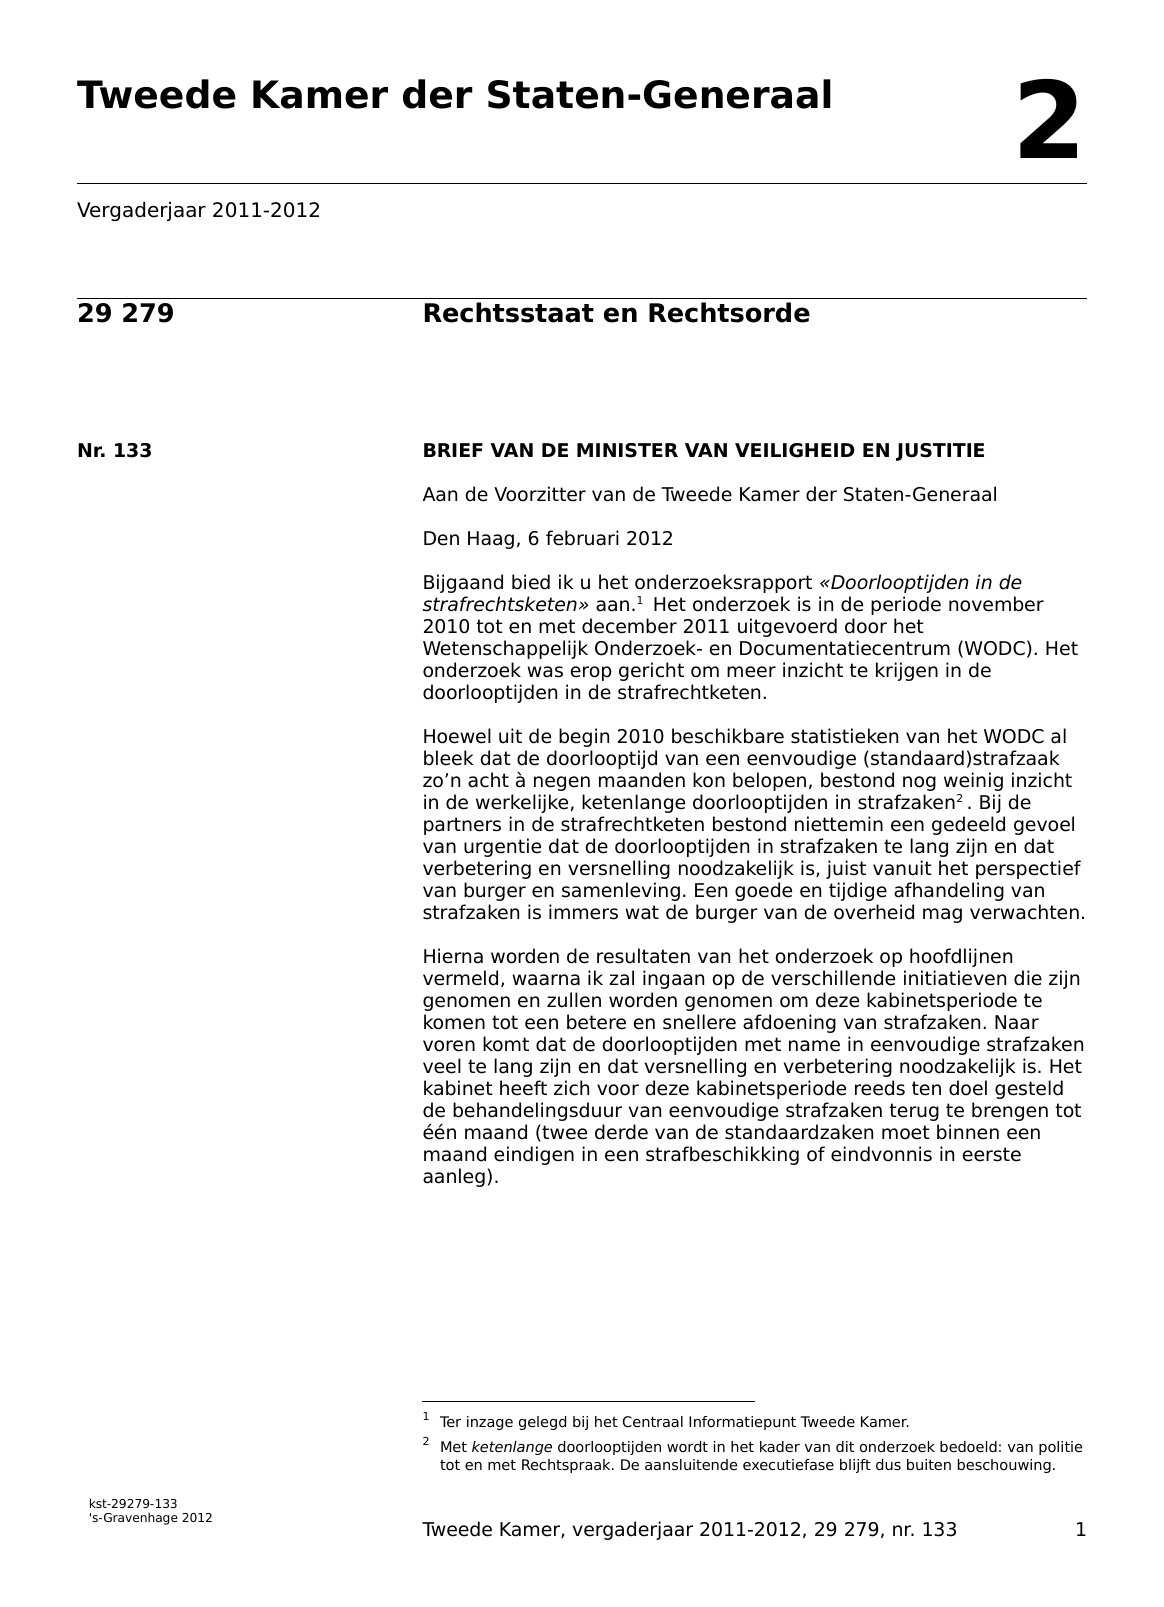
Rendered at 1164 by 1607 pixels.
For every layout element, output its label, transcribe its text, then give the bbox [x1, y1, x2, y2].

table_cell Vergaderjaar 2011-2012 [77, 184, 1087, 298]
table_header 2 [886, 59, 1087, 183]
table_header Tweede Kamer der Staten-Generaal [77, 59, 886, 183]
subtitle 29 279 Rechtsstaat en Rechtsorde [77, 299, 1087, 329]
text Aan de Voorzitter van de Tweede Kamer der Staten-Generaal [422, 484, 1087, 506]
text Hierna worden de resultaten van het onderzoek op hoofdlijnen vermeld, waarna ik zal ingaan op de verschillende initiatieven die zijn genomen en zullen worden genomen om deze kabinetsperiode te komen tot een betere en snellere afdoening van strafzaken. Naar voren komt dat de doorlooptijden met name in eenvoudige strafzaken veel te lang zijn en dat versnelling en verbetering noodzakelijk is. Het kabinet heeft zich voor deze kabinetsperiode reeds ten doel gesteld de behandelingsduur van eenvoudige strafzaken terug te brengen tot één maand (twee derde van de standaardzaken moet binnen een maand eindigen in een strafbeschikking of eindvonnis in eerste aanleg). [422, 946, 1087, 1188]
text Met ketenlange doorlooptijden wordt in het kader van dit onderzoek bedoeld: van politie tot en met Rechtspraak. De aansluitende executiefase blijft dus buiten beschouwing. [422, 1435, 1087, 1474]
text kst-29279-133 [88, 1497, 323, 1511]
text Den Haag, 6 februari 2012 [422, 528, 1087, 550]
text Ter inzage gelegd bij het Centraal Informatiepunt Tweede Kamer. [422, 1410, 1087, 1432]
subtitle Nr. 133 BRIEF VAN DE MINISTER VAN VEILIGHEID EN JUSTITIE [77, 440, 1087, 462]
text Bijgaand bied ik u het onderzoeksrapport «Doorlooptijden in de strafrechtsketen» aan. Het onderzoek is in de periode november 2010 tot en met december 2011 uitgevoerd door het Wetenschappelijk Onderzoek- en Documentatiecentrum (WODC). Het onderzoek was erop gericht om meer inzicht te krijgen in de doorlooptijden in de strafrechtketen. [422, 572, 1087, 704]
text 's-Gravenhage 2012 [88, 1511, 323, 1525]
text Hoewel uit de begin 2010 beschikbare statistieken van het WODC al bleek dat de doorlooptijd van een eenvoudige (standaard)strafzaak zo’n acht à negen maanden kon belopen, bestond nog weinig inzicht in de werkelijke, ketenlange doorlooptijden in strafzaken. Bij de partners in de strafrechtketen bestond niettemin een gedeeld gevoel van urgentie dat de doorlooptijden in strafzaken te lang zijn en dat verbetering en versnelling noodzakelijk is, juist vanuit het perspectief van burger en samenleving. Een goede en tijdige afhandeling van strafzaken is immers wat de burger van de overheid mag verwachten. [422, 726, 1087, 924]
